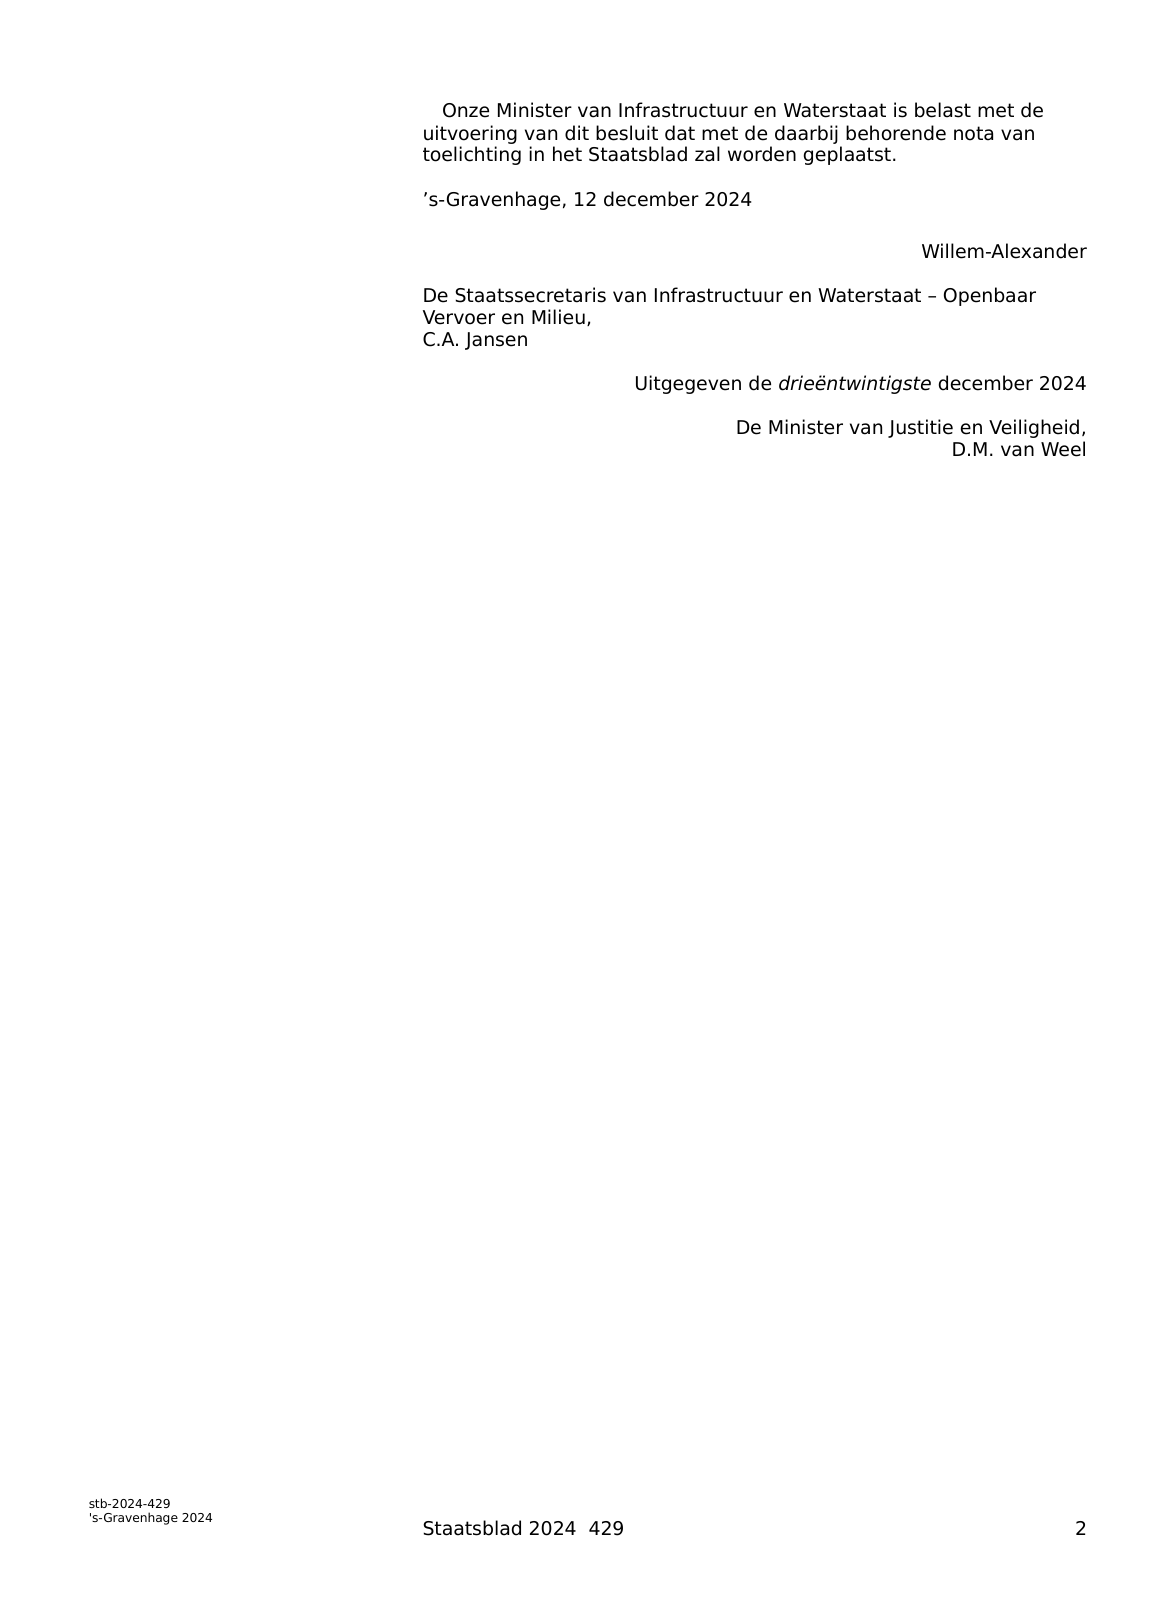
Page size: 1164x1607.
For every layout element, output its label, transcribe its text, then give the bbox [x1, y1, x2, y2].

text De Minister van Justitie en Veiligheid, D.M. van Weel [422, 417, 1087, 461]
text ’s-Gravenhage, 12 december 2024 [422, 188, 1087, 211]
text Willem-Alexander [422, 241, 1087, 262]
text Uitgegeven de drieëntwintigste december 2024 [422, 373, 1087, 395]
text stb-2024-429 [88, 1497, 323, 1511]
text De Staatssecretaris van Infrastructuur en Waterstaat – Openbaar Vervoer en Milieu, C.A. Jansen [422, 285, 1087, 351]
text 's-Gravenhage 2024 [88, 1511, 323, 1525]
text Onze Minister van Infrastructuur en Waterstaat is belast met de uitvoering van dit besluit dat met de daarbij behorende nota van toelichting in het Staatsblad zal worden geplaatst. [422, 100, 1087, 166]
